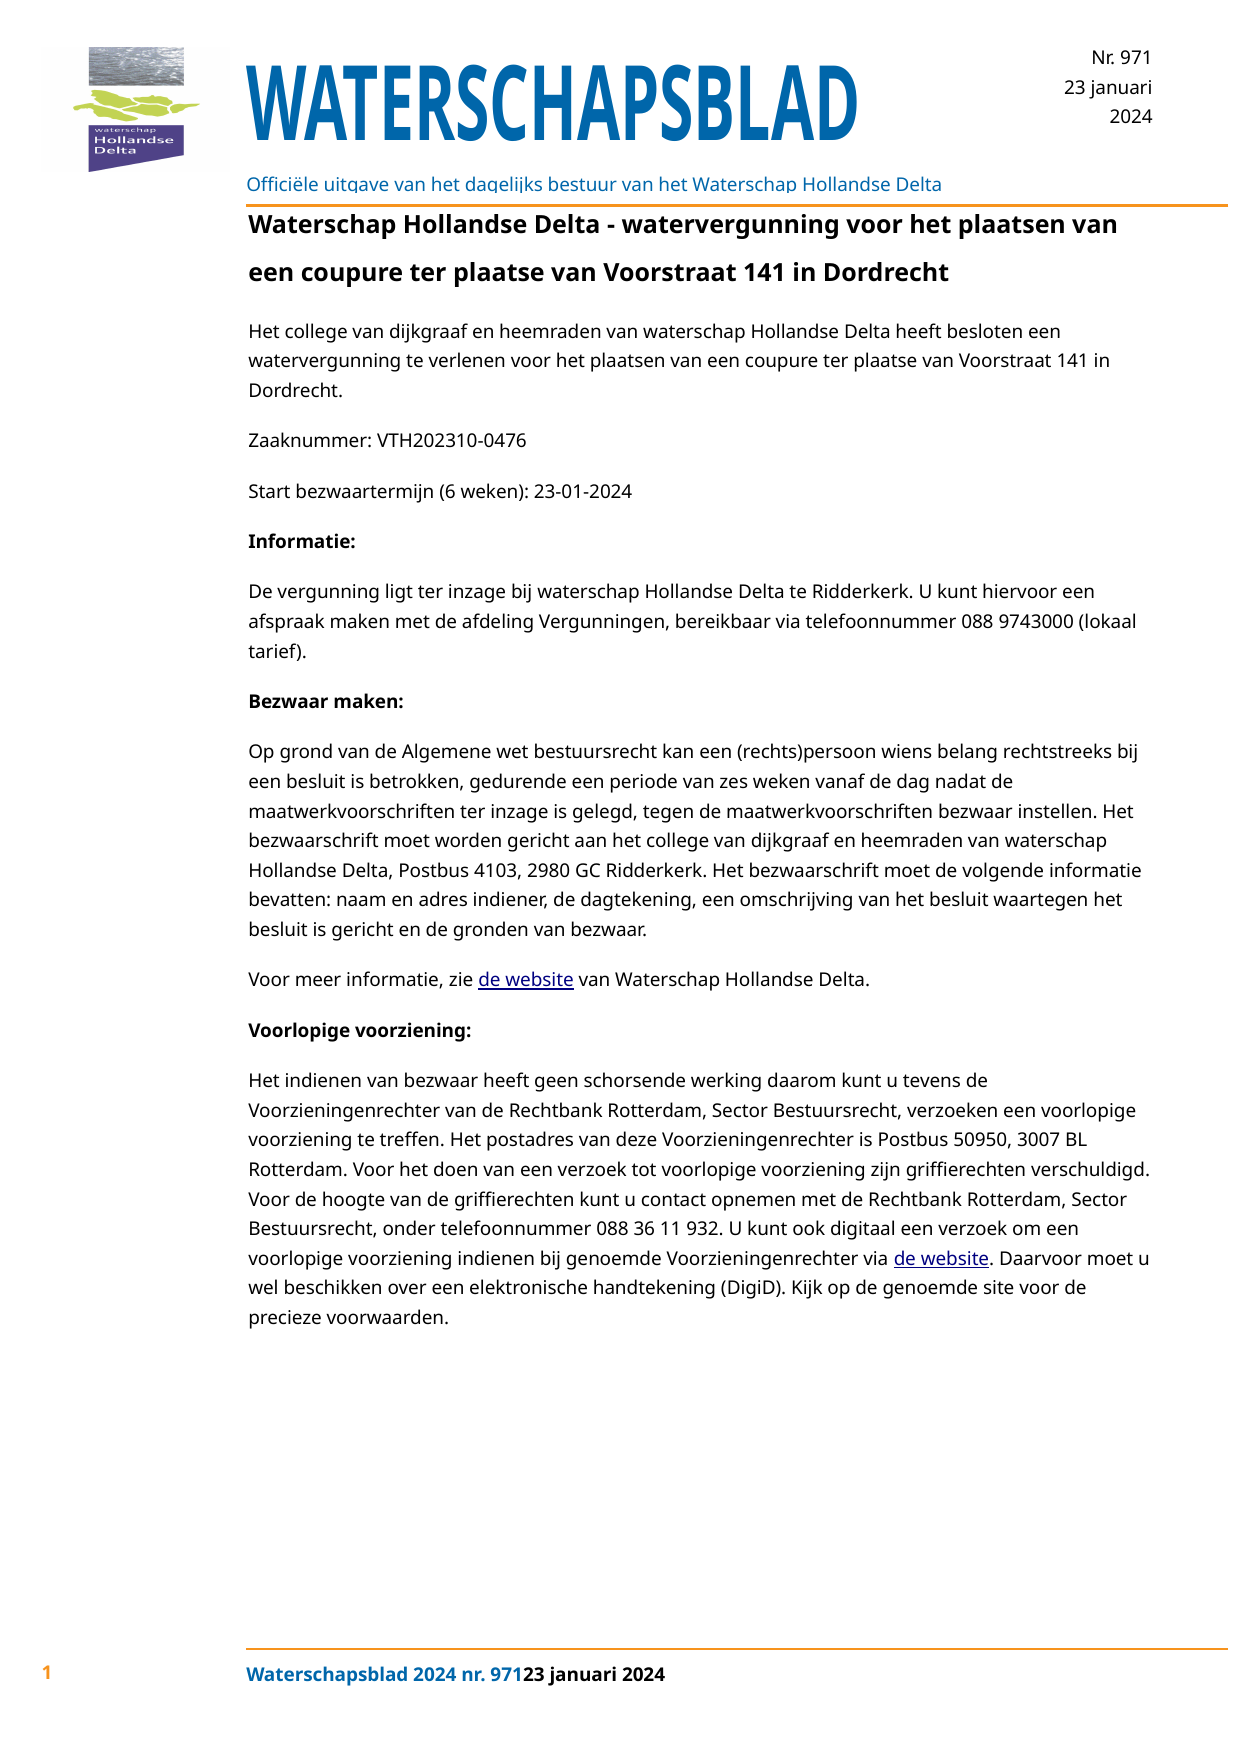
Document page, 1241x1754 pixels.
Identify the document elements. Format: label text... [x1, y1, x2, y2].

text Start bezwaartermijn (6 weken): 23-01-2024 [248, 478, 1152, 504]
text Voor meer informatie, zie de website van Waterschap Hollandse Delta. [248, 967, 1152, 992]
text Voorlopige voorziening: [248, 1017, 1152, 1043]
text Op grond van de Algemene wet bestuursrecht kan een (rechts)persoon wiens belang rechtstreeks bij een besluit is betrokken, gedurende een periode van zes weken vanaf de dag nadat de maatwerkvoorschriften ter inzage is gelegd, tegen de maatwerkvoorschriften bezwaar instellen. Het bezwaarschrift moet worden gericht aan het college van dijkgraaf en heemraden van waterschap Hollandse Delta, Postbus 4103, 2980 GC Ridderkerk. Het bezwaarschrift moet de volgende informatie bevatten: naam en adres indiener, de dagtekening, een omschrijving van het besluit waartegen het besluit is gericht en de gronden van bezwaar. [248, 739, 1152, 942]
text Zaaknummer: VTH202310-0476 [248, 427, 1152, 453]
text Informatie: [248, 528, 1152, 554]
text Het indienen van bezwaar heeft geen schorsende werking daarom kunt u tevens de Voorzieningenrechter van de Rechtbank Rotterdam, Sector Bestuursrecht, verzoeken een voorlopige voorziening te treffen. Het postadres van deze Voorzieningenrechter is Postbus 50950, 3007 BL Rotterdam. Voor het doen van een verzoek tot voorlopige voorziening zijn griffierechten verschuldigd. Voor de hoogte van de griffierechten kunt u contact opnemen met de Rechtbank Rotterdam, Sector Bestuursrecht, onder telefoonnummer 088 36 11 932. U kunt ook digitaal een verzoek om een voorlopige voorziening indienen bij genoemde Voorzieningenrechter via de website. Daarvoor moet u wel beschikken over een elektronische handtekening (DigiD). Kijk op de genoemde site voor de precieze voorwaarden. [248, 1067, 1152, 1330]
text Bezwaar maken: [248, 688, 1152, 714]
text Waterschap Hollandse Delta - watervergunning voor het plaatsen van een coupure ter plaatse van Voorstraat 141 in Dordrecht [248, 207, 1152, 288]
picture [41, 47, 231, 172]
text Het college van dijkgraaf en heemraden van waterschap Hollandse Delta heeft besloten een watervergunning te verlenen voor het plaatsen van een coupure ter plaatse van Voorstraat 141 in Dordrecht. [248, 318, 1152, 403]
text De vergunning ligt ter inzage bij waterschap Hollandse Delta te Ridderkerk. U kunt hiervoor een afspraak maken met de afdeling Vergunningen, bereikbaar via telefoonnummer 088 9743000 (lokaal tarief). [248, 579, 1152, 664]
